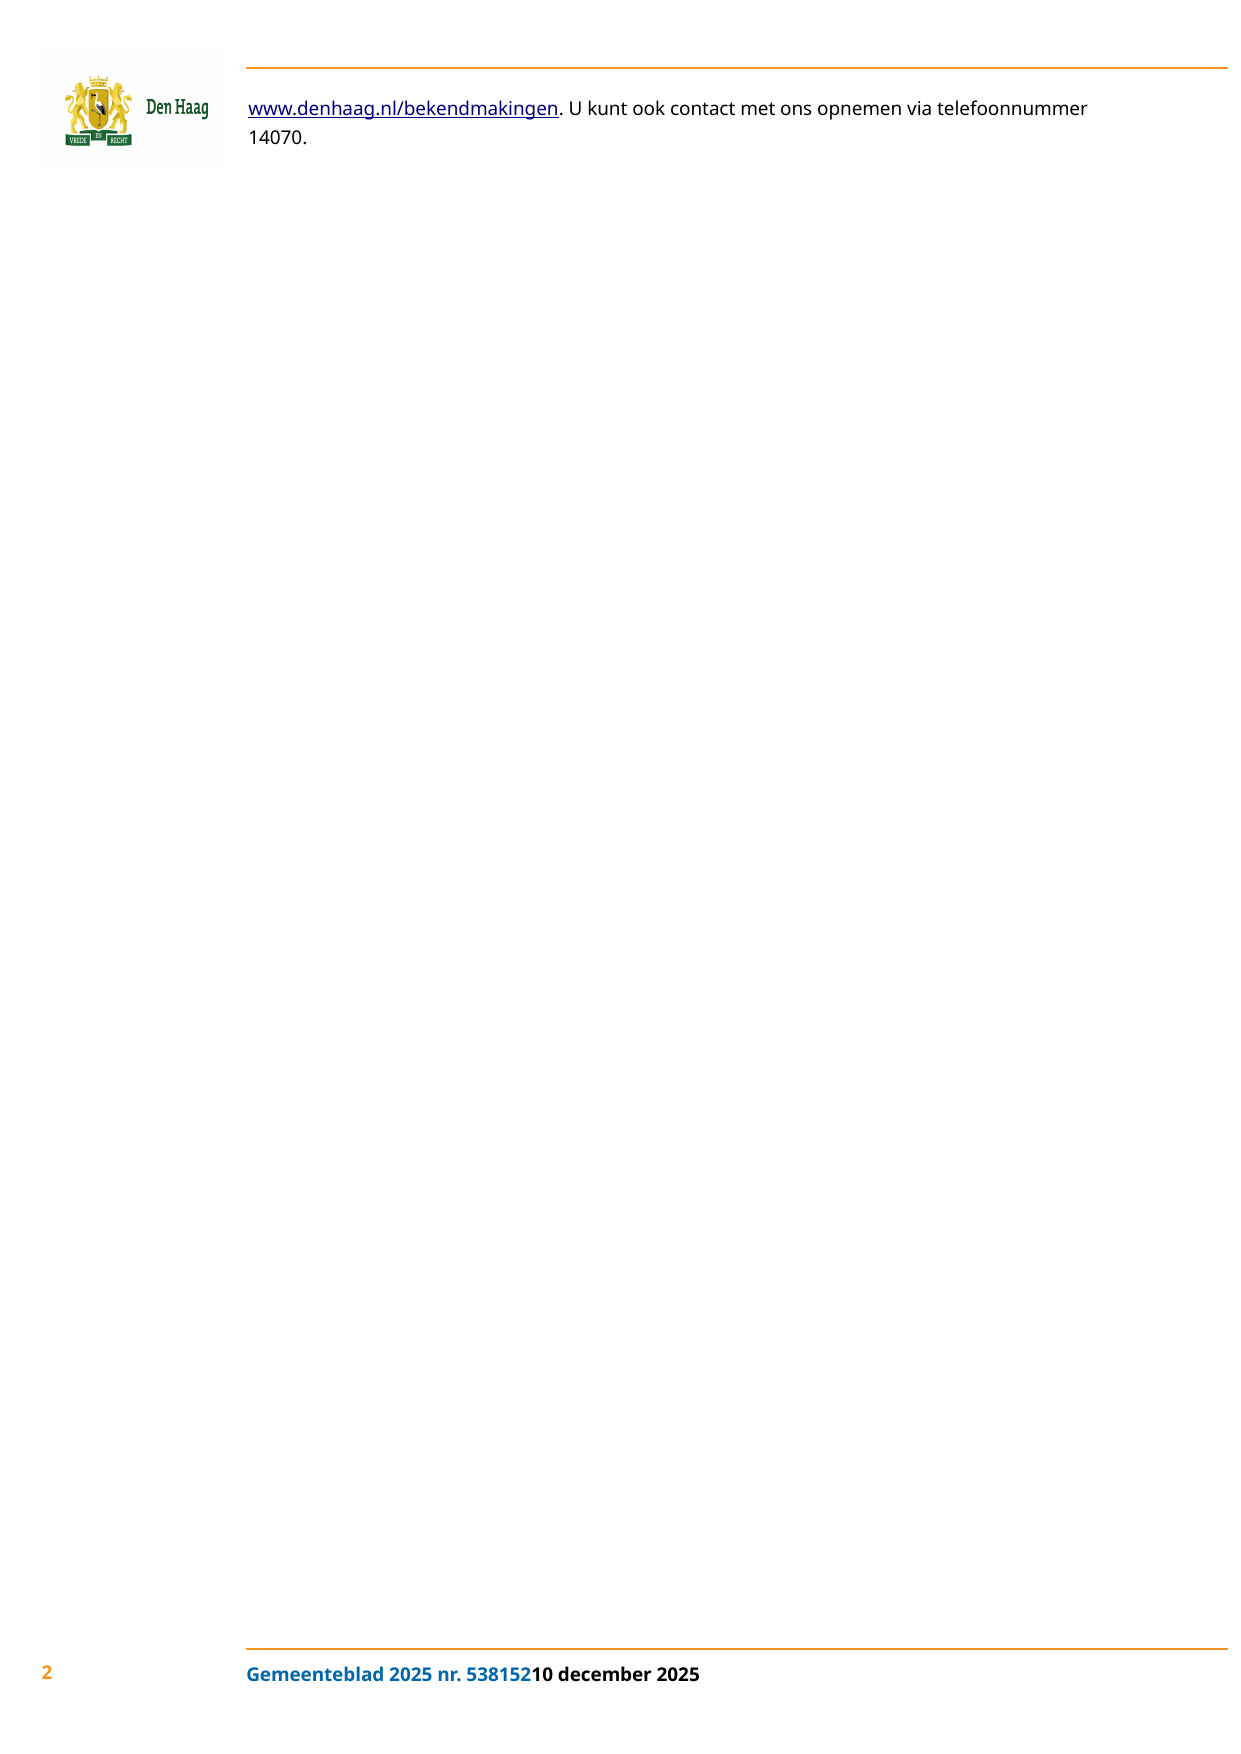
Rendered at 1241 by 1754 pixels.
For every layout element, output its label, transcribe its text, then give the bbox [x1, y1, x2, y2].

picture [41, 47, 231, 172]
text www.denhaag.nl/bekendmakingen. U kunt ook contact met ons opnemen via telefoonnummer 14070. [248, 95, 1152, 150]
